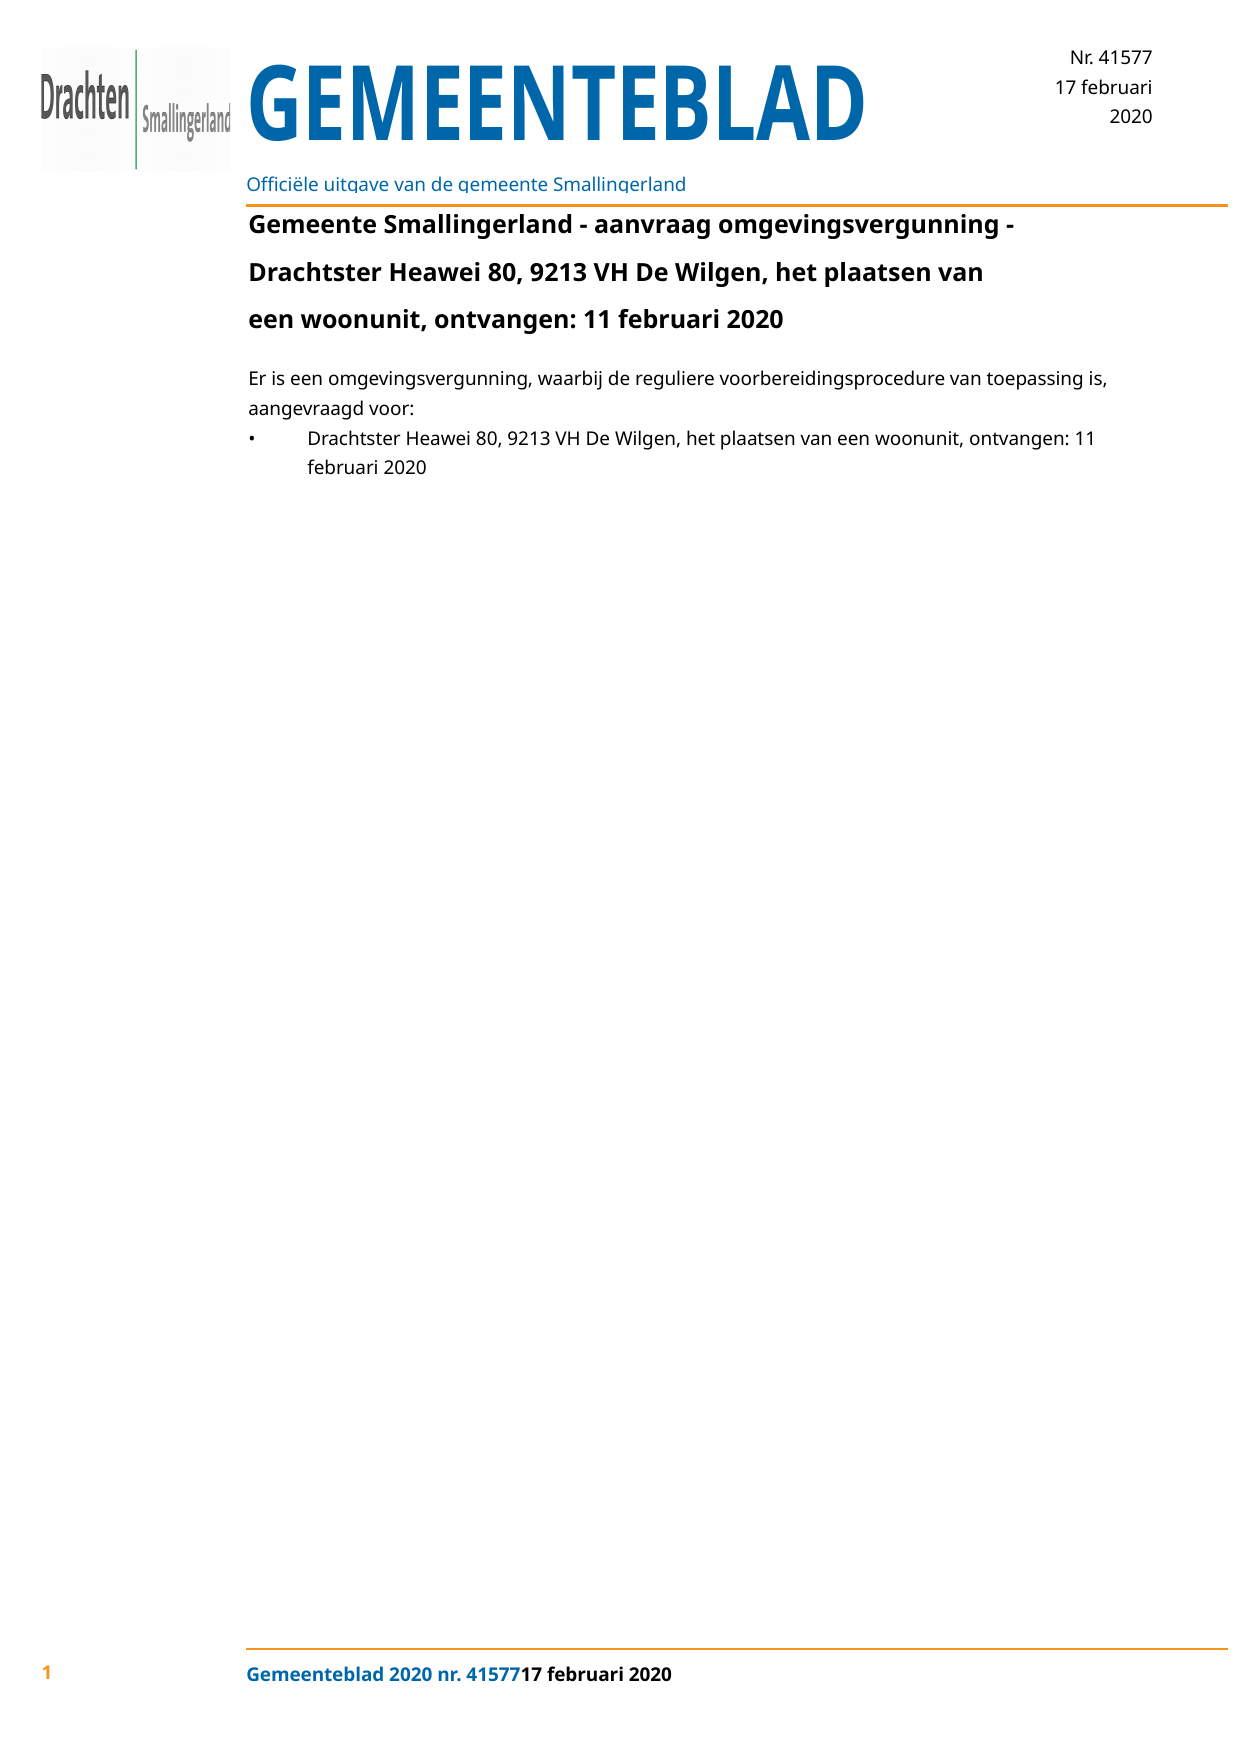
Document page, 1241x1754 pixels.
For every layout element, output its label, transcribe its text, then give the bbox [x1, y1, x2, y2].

picture [41, 47, 231, 172]
list Drachtster Heawei 80, 9213 VH De Wilgen, het plaatsen van een woonunit, ontvangen: 11 februari 2020 [248, 425, 1152, 480]
text Gemeente Smallingerland - aanvraag omgevingsvergunning - Drachtster Heawei 80, 9213 VH De Wilgen, het plaatsen van een woonunit, ontvangen: 11 februari 2020 [248, 207, 1152, 336]
text Er is een omgevingsvergunning, waarbij de reguliere voorbereidingsprocedure van toepassing is, aangevraagd voor: [248, 366, 1152, 421]
